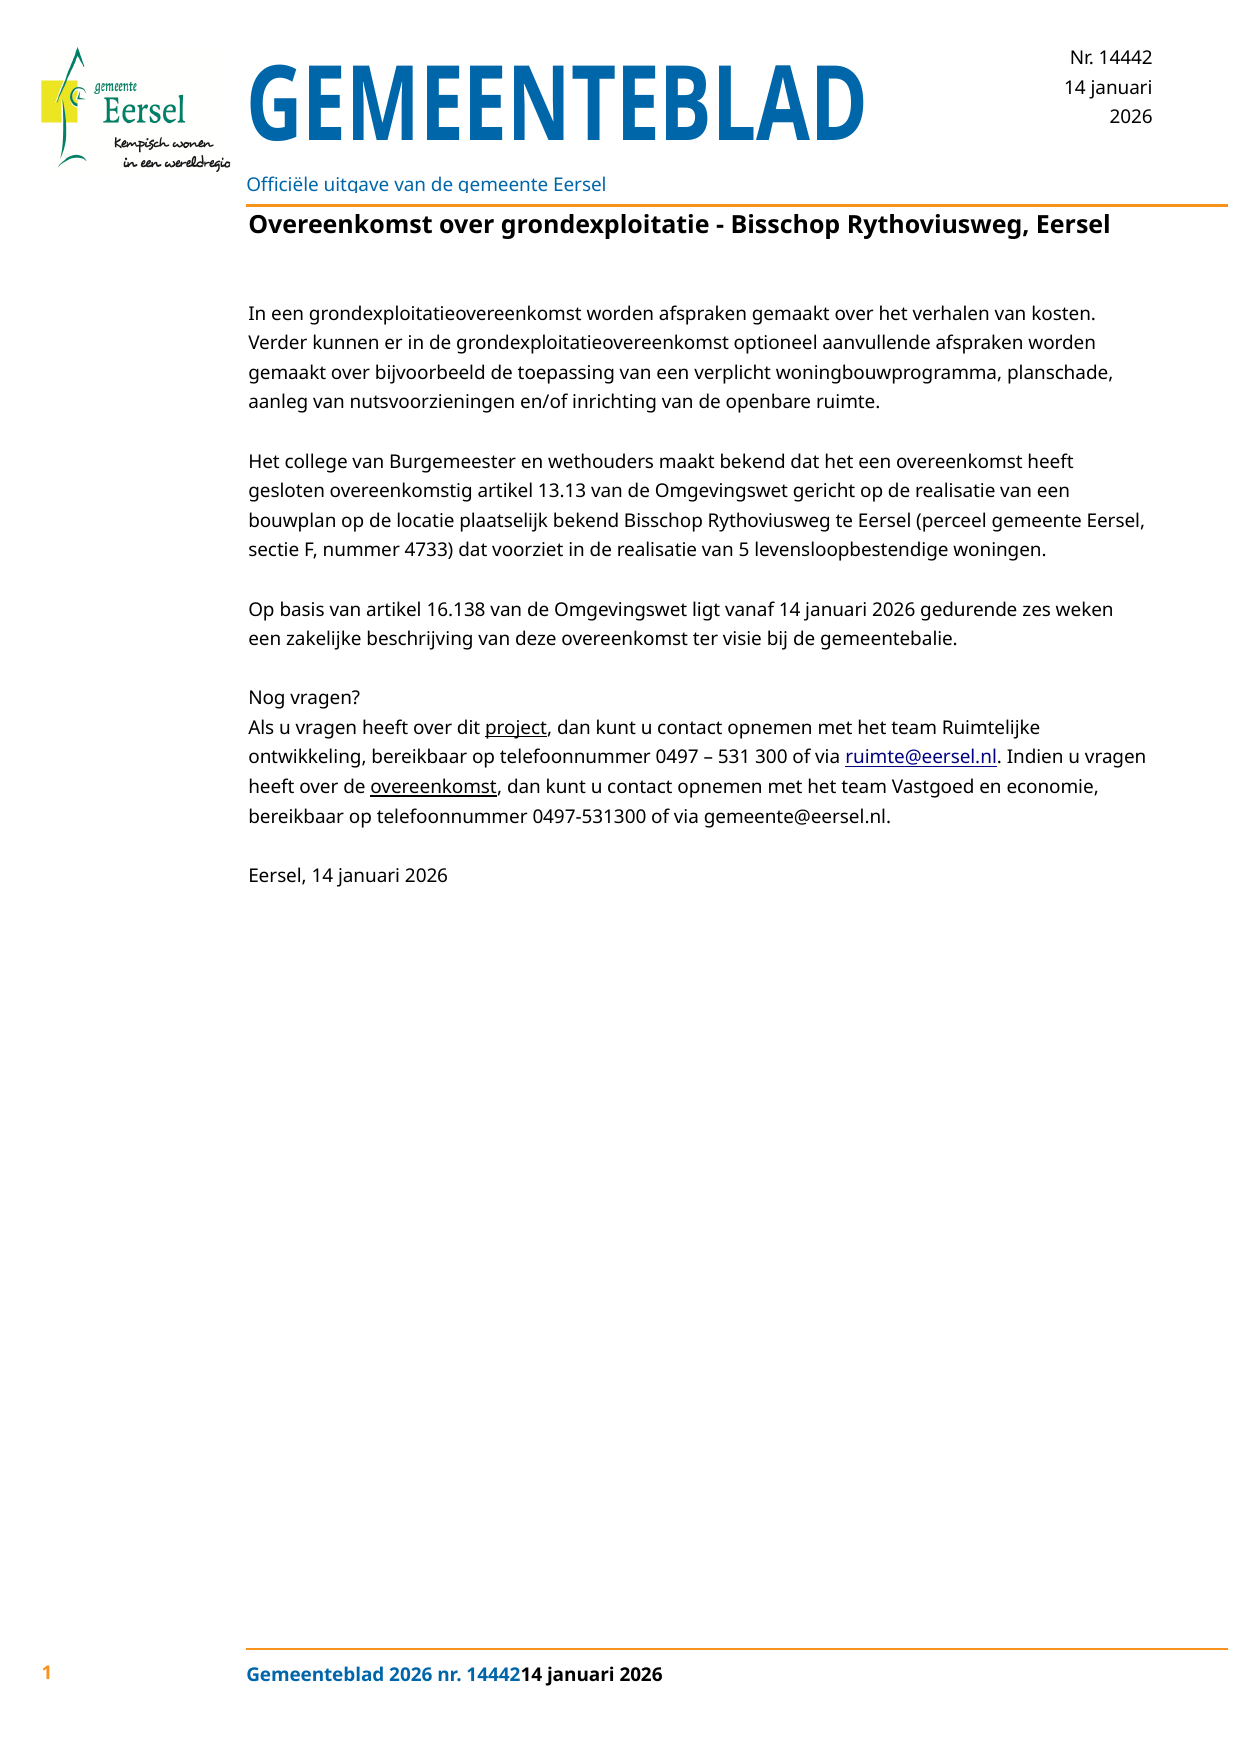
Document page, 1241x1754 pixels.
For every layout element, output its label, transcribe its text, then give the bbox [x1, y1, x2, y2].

text Overeenkomst over grondexploitatie - Bisschop Rythoviusweg, Eersel [248, 207, 1152, 241]
text Het college van Burgemeester en wethouders maakt bekend dat het een overeenkomst heeft gesloten overeenkomstig artikel 13.13 van de Omgevingswet gericht op de realisatie van een bouwplan op de locatie plaatselijk bekend Bisschop Rythoviusweg te Eersel (perceel gemeente Eersel, sectie F, nummer 4733) dat voorziet in de realisatie van 5 levensloopbestendige woningen. [248, 448, 1152, 562]
text Op basis van artikel 16.138 van de Omgevingswet ligt vanaf 14 januari 2026 gedurende zes weken een zakelijke beschrijving van deze overeenkomst ter visie bij de gemeentebalie. [248, 596, 1152, 651]
picture [41, 47, 231, 172]
text Eersel, 14 januari 2026 [248, 862, 1152, 888]
text Als u vragen heeft over dit project, dan kunt u contact opnemen met het team Ruimtelijke ontwikkeling, bereikbaar op telefoonnummer 0497 – 531 300 of via ruimte@eersel.nl. Indien u vragen heeft over de overeenkomst, dan kunt u contact opnemen met het team Vastgoed en economie, bereikbaar op telefoonnummer 0497-531300 of via gemeente@eersel.nl. [248, 714, 1152, 828]
text Nog vragen? [248, 684, 1152, 710]
text In een grondexploitatieovereenkomst worden afspraken gemaakt over het verhalen van kosten. Verder kunnen er in de grondexploitatieovereenkomst optioneel aanvullende afspraken worden gemaakt over bijvoorbeeld de toepassing van een verplicht woningbouwprogramma, planschade, aanleg van nutsvoorzieningen en/of inrichting van de openbare ruimte. [248, 300, 1152, 414]
